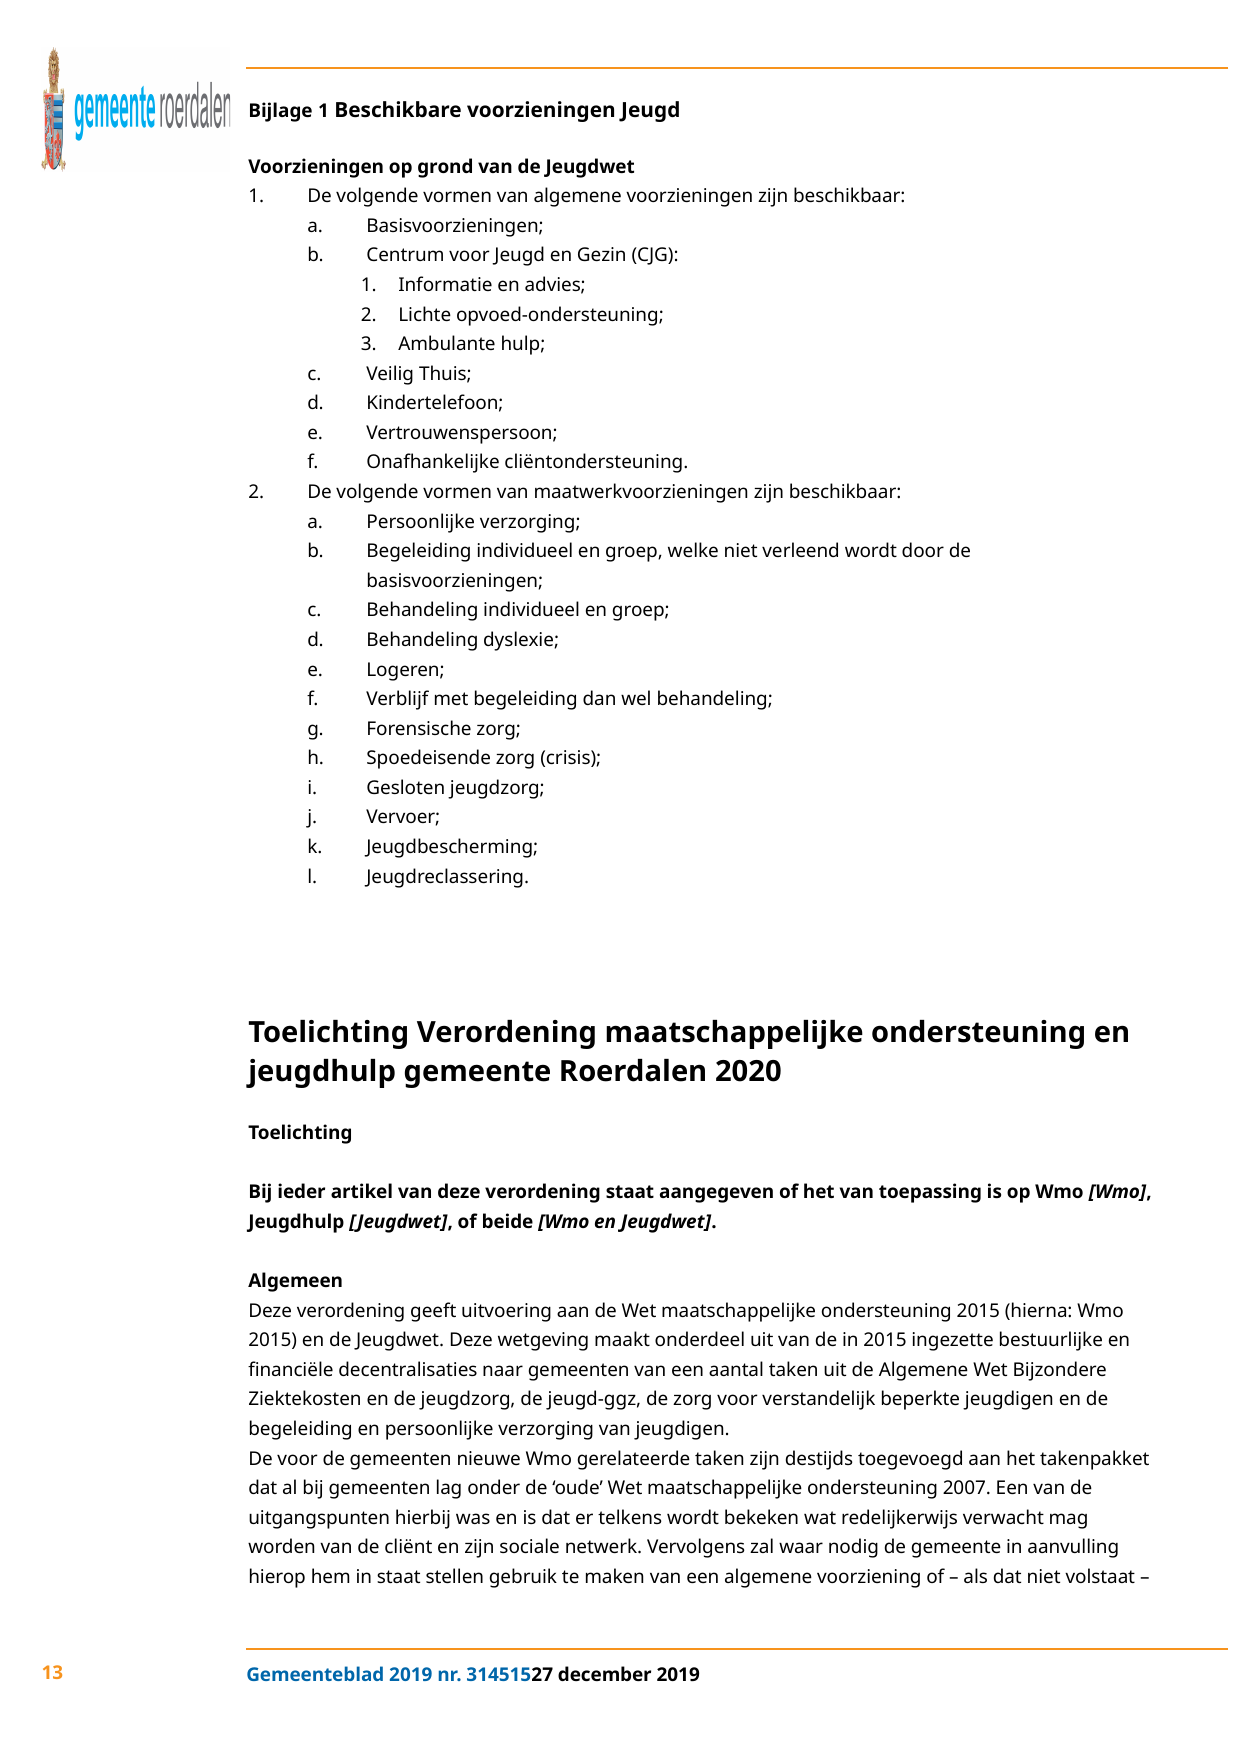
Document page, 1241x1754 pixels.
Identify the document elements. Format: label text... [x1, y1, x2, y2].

list Verblijf met begeleiding dan wel behandeling; [307, 685, 1152, 711]
text Voorzieningen op grond van de Jeugdwet [248, 153, 1152, 179]
text Toelichting [248, 1119, 1152, 1145]
list Spoedeisende zorg (crisis); [307, 744, 1152, 770]
list Jeugdbescherming; [307, 833, 1152, 859]
list Kindertelefoon; [307, 389, 1152, 415]
list Vervoer; [307, 804, 1152, 829]
list Onafhankelijke cliëntondersteuning. [307, 449, 1152, 474]
picture [41, 47, 231, 172]
list Forensische zorg; [307, 715, 1152, 741]
list Centrum voor Jeugd en Gezin (CJG): [307, 242, 1152, 267]
text Deze verordening geeft uitvoering aan de Wet maatschappelijke ondersteuning 2015 (hierna: Wmo 2015) en de Jeugdwet. Deze wetgeving maakt onderdeel uit van de in 2015 ingezette bestuurlijke en financiële decentralisaties naar gemeenten van een aantal taken uit de Algemene Wet Bijzondere Ziektekosten en de jeugdzorg, de jeugd-ggz, de zorg voor verstandelijk beperkte jeugdigen en de begeleiding en persoonlijke verzorging van jeugdigen. [248, 1297, 1152, 1441]
list Vertrouwenspersoon; [307, 419, 1152, 445]
list De volgende vormen van maatwerkvoorzieningen zijn beschikbaar: [248, 478, 1152, 504]
list Behandeling individueel en groep; [307, 597, 1152, 622]
list Lichte opvoed-ondersteuning; [361, 301, 1152, 327]
list Basisvoorzieningen; [307, 212, 1152, 238]
text Bijlage 1 Beschikbare voorzieningen Jeugd [248, 95, 1152, 123]
text De voor de gemeenten nieuwe Wmo gerelateerde taken zijn destijds toegevoegd aan het takenpakket dat al bij gemeenten lag onder de ‘oude’ Wet maatschappelijke ondersteuning 2007. Een van de uitgangspunten hierbij was en is dat er telkens wordt bekeken wat redelijkerwijs verwacht mag worden van de cliënt en zijn sociale netwerk. Vervolgens zal waar nodig de gemeente in aanvulling hierop hem in staat stellen gebruik te maken van een algemene voorziening of – als dat niet volstaat – [248, 1445, 1152, 1589]
list Gesloten jeugdzorg; [307, 774, 1152, 800]
list De volgende vormen van algemene voorzieningen zijn beschikbaar: [248, 182, 1152, 208]
list Informatie en advies; [361, 271, 1152, 297]
text Bij ieder artikel van deze verordening staat aangegeven of het van toepassing is op Wmo [Wmo], Jeugdhulp [Jeugdwet], of beide [Wmo en Jeugdwet]. [248, 1178, 1152, 1234]
list Ambulante hulp; [361, 330, 1152, 356]
list Veilig Thuis; [307, 360, 1152, 386]
text Toelichting Verordening maatschappelijke ondersteuning en jeugdhulp gemeente Roerdalen 2020 [248, 1011, 1152, 1090]
list Persoonlijke verzorging; [307, 508, 1152, 534]
list Begeleiding individueel en groep, welke niet verleend wordt door de basisvoorzieningen; [307, 537, 1152, 593]
list Behandeling dyslexie; [307, 626, 1152, 652]
list Jeugdreclassering. [307, 863, 1152, 889]
text Algemeen [248, 1267, 1152, 1293]
list Logeren; [307, 656, 1152, 682]
